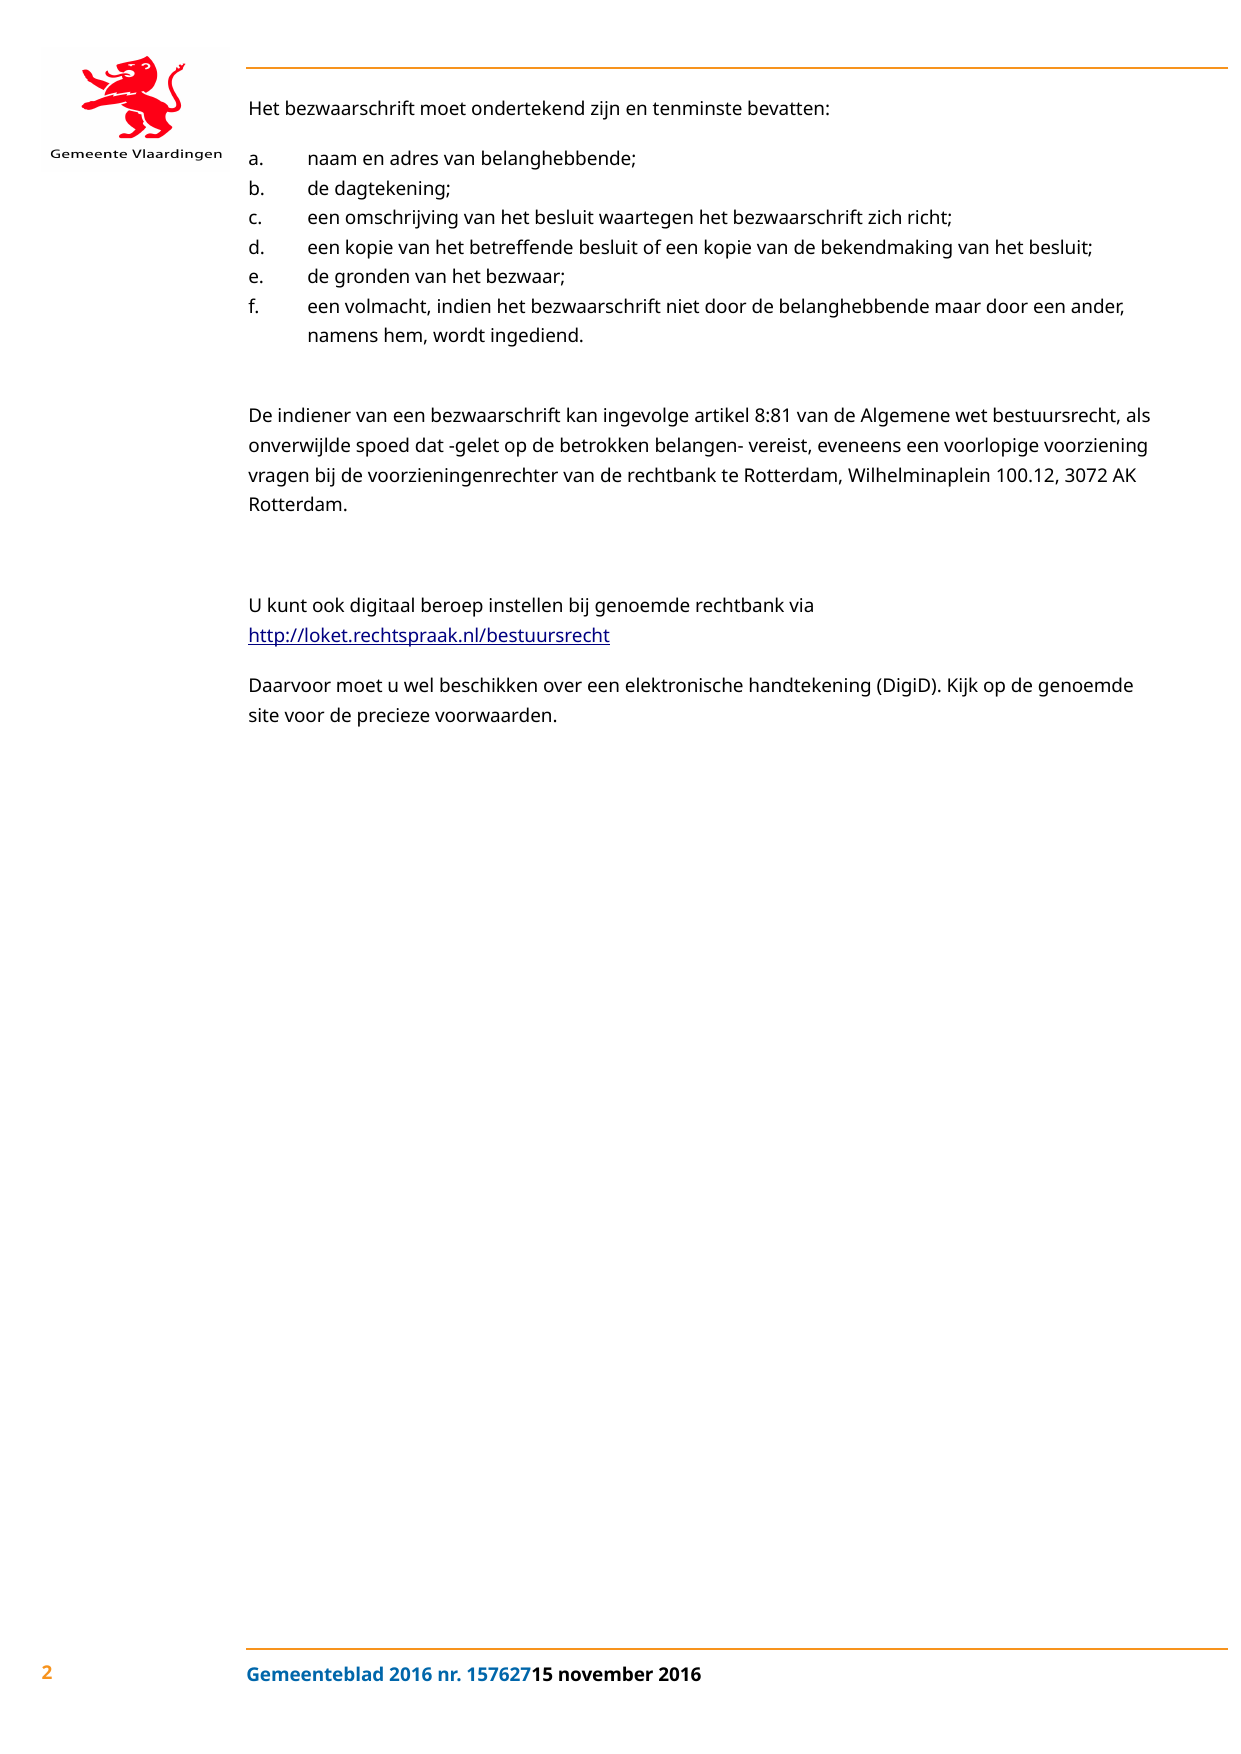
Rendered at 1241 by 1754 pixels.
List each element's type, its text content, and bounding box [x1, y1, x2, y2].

list de dagtekening; [248, 175, 1152, 201]
text De indiener van een bezwaarschrift kan ingevolge artikel 8:81 van de Algemene wet bestuursrecht, als onverwijlde spoed dat -gelet op de betrokken belangen- vereist, eveneens een voorlopige voorziening vragen bij de voorzieningenrechter van de rechtbank te Rotterdam, Wilhelminaplein 100.12, 3072 AK Rotterdam. [248, 403, 1152, 517]
text U kunt ook digitaal beroep instellen bij genoemde rechtbank via http://loket.rechtspraak.nl/bestuursrecht [248, 592, 1152, 648]
list een omschrijving van het besluit waartegen het bezwaarschrift zich richt; [248, 204, 1152, 230]
text Daarvoor moet u wel beschikken over een elektronische handtekening (DigiD). Kijk op de genoemde site voor de precieze voorwaarden. [248, 672, 1152, 728]
text Het bezwaarschrift moet ondertekend zijn en tenminste bevatten: [248, 95, 1152, 121]
list een volmacht, indien het bezwaarschrift niet door de belanghebbende maar door een ander, namens hem, wordt ingediend. [248, 293, 1152, 348]
picture [41, 47, 231, 172]
list naam en adres van belanghebbende; [248, 145, 1152, 171]
list een kopie van het betreffende besluit of een kopie van de bekendmaking van het besluit; [248, 234, 1152, 260]
list de gronden van het bezwaar; [248, 263, 1152, 289]
